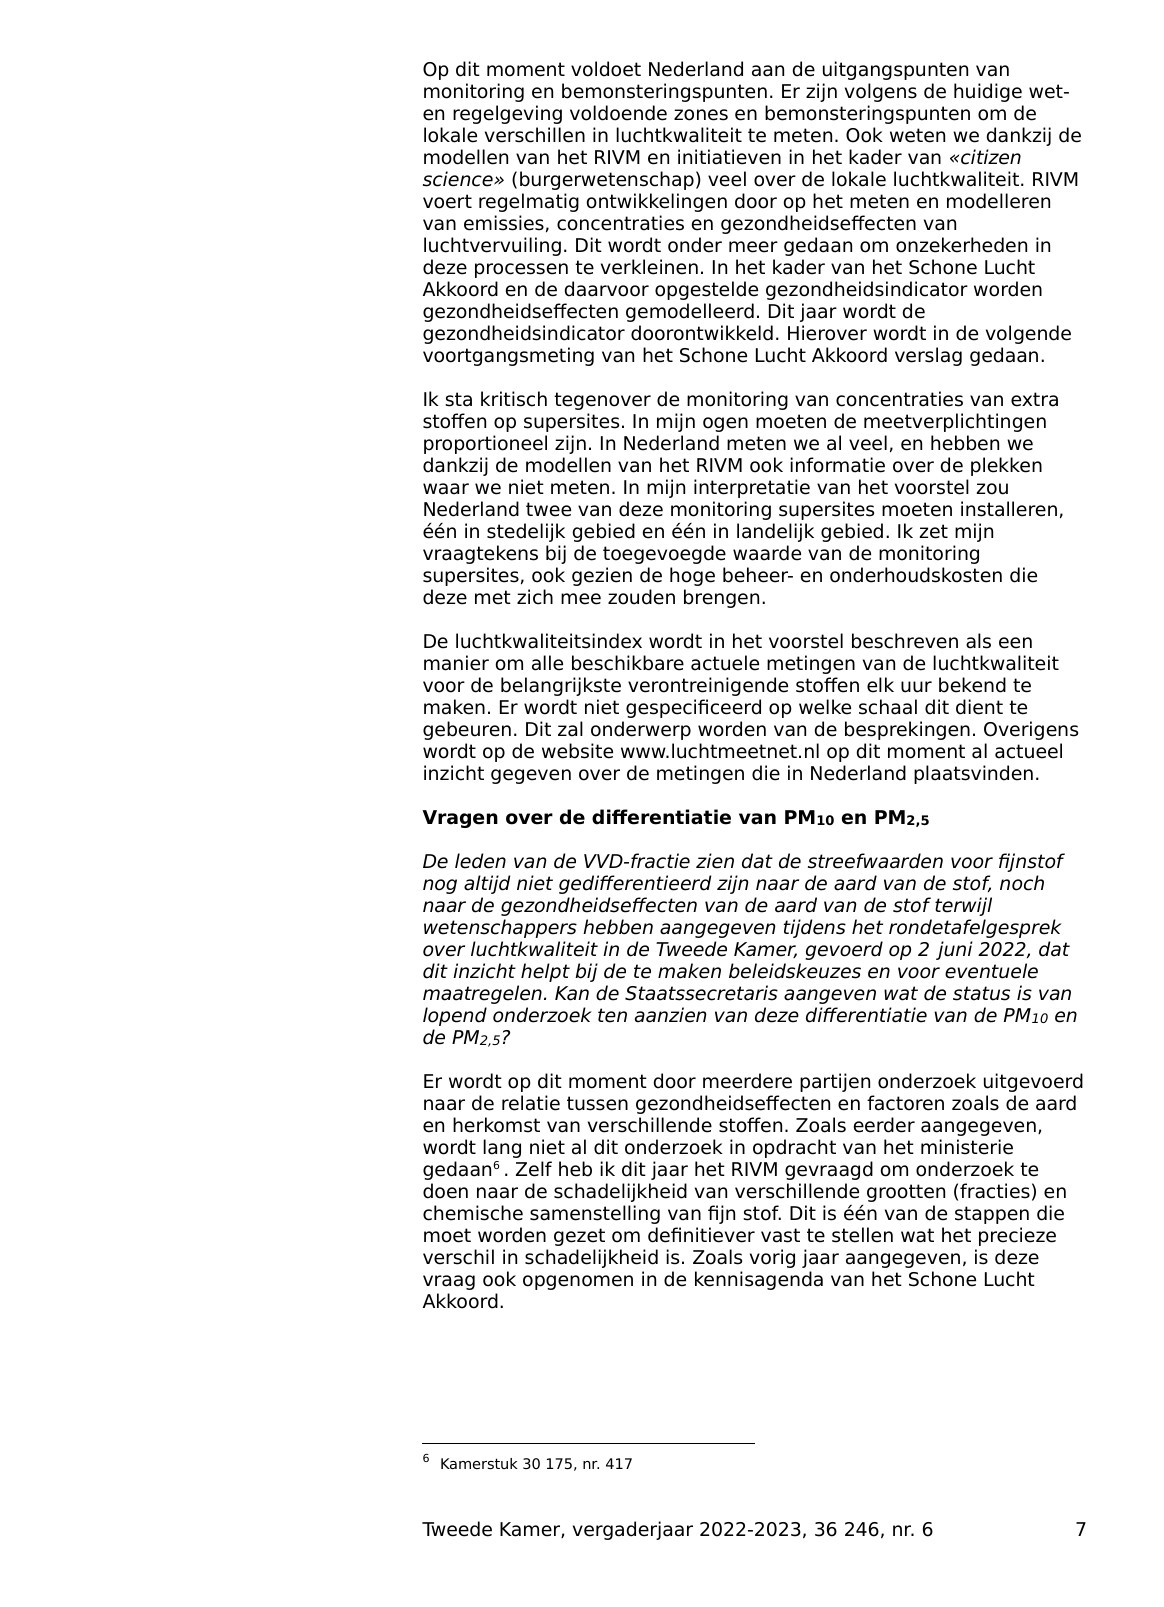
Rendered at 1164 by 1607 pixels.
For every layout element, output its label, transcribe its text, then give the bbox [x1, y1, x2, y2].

text Ik sta kritisch tegenover de monitoring van concentraties van extra stoffen op supersites. In mijn ogen moeten de meetverplichtingen proportioneel zijn. In Nederland meten we al veel, en hebben we dankzij de modellen van het RIVM ook informatie over de plekken waar we niet meten. In mijn interpretatie van het voorstel zou Nederland twee van deze monitoring supersites moeten installeren, één in stedelijk gebied en één in landelijk gebied. Ik zet mijn vraagtekens bij de toegevoegde waarde van de monitoring supersites, ook gezien de hoge beheer- en onderhoudskosten die deze met zich mee zouden brengen. [422, 389, 1087, 609]
text De luchtkwaliteitsindex wordt in het voorstel beschreven als een manier om alle beschikbare actuele metingen van de luchtkwaliteit voor de belangrijkste verontreinigende stoffen elk uur bekend te maken. Er wordt niet gespecificeerd op welke schaal dit dient te gebeuren. Dit zal onderwerp worden van de besprekingen. Overigens wordt op de website www.luchtmeetnet.nl op dit moment al actueel inzicht gegeven over de metingen die in Nederland plaatsvinden. [422, 631, 1087, 785]
text Kamerstuk 30 175, nr. 417 [422, 1452, 1087, 1474]
text Op dit moment voldoet Nederland aan de uitgangspunten van monitoring en bemonsteringspunten. Er zijn volgens de huidige wet- en regelgeving voldoende zones en bemonsteringspunten om de lokale verschillen in luchtkwaliteit te meten. Ook weten we dankzij de modellen van het RIVM en initiatieven in het kader van «citizen science» (burgerwetenschap) veel over de lokale luchtkwaliteit. RIVM voert regelmatig ontwikkelingen door op het meten en modelleren van emissies, concentraties en gezondheidseffecten van luchtvervuiling. Dit wordt onder meer gedaan om onzekerheden in deze processen te verkleinen. In het kader van het Schone Lucht Akkoord en de daarvoor opgestelde gezondheidsindicator worden gezondheidseffecten gemodelleerd. Dit jaar wordt de gezondheidsindicator doorontwikkeld. Hierover wordt in de volgende voortgangsmeting van het Schone Lucht Akkoord verslag gedaan. [422, 59, 1087, 367]
text De leden van de VVD-fractie zien dat de streefwaarden voor fijnstof nog altijd niet gedifferentieerd zijn naar de aard van de stof, noch naar de gezondheidseffecten van de aard van de stof terwijl wetenschappers hebben aangegeven tijdens het rondetafelgesprek over luchtkwaliteit in de Tweede Kamer, gevoerd op 2 juni 2022, dat dit inzicht helpt bij de te maken beleidskeuzes en voor eventuele maatregelen. Kan de Staatssecretaris aangeven wat de status is van lopend onderzoek ten aanzien van deze differentiatie van de PM10 en de PM2,5? [422, 851, 1087, 1049]
text Er wordt op dit moment door meerdere partijen onderzoek uitgevoerd naar de relatie tussen gezondheidseffecten en factoren zoals de aard en herkomst van verschillende stoffen. Zoals eerder aangegeven, wordt lang niet al dit onderzoek in opdracht van het ministerie gedaan. Zelf heb ik dit jaar het RIVM gevraagd om onderzoek te doen naar de schadelijkheid van verschillende grootten (fracties) en chemische samenstelling van fijn stof. Dit is één van de stappen die moet worden gezet om definitiever vast te stellen wat het precieze verschil in schadelijkheid is. Zoals vorig jaar aangegeven, is deze vraag ook opgenomen in de kennisagenda van het Schone Lucht Akkoord. [422, 1071, 1087, 1313]
subtitle Vragen over de differentiatie van PM10 en PM2,5 [422, 807, 1087, 829]
